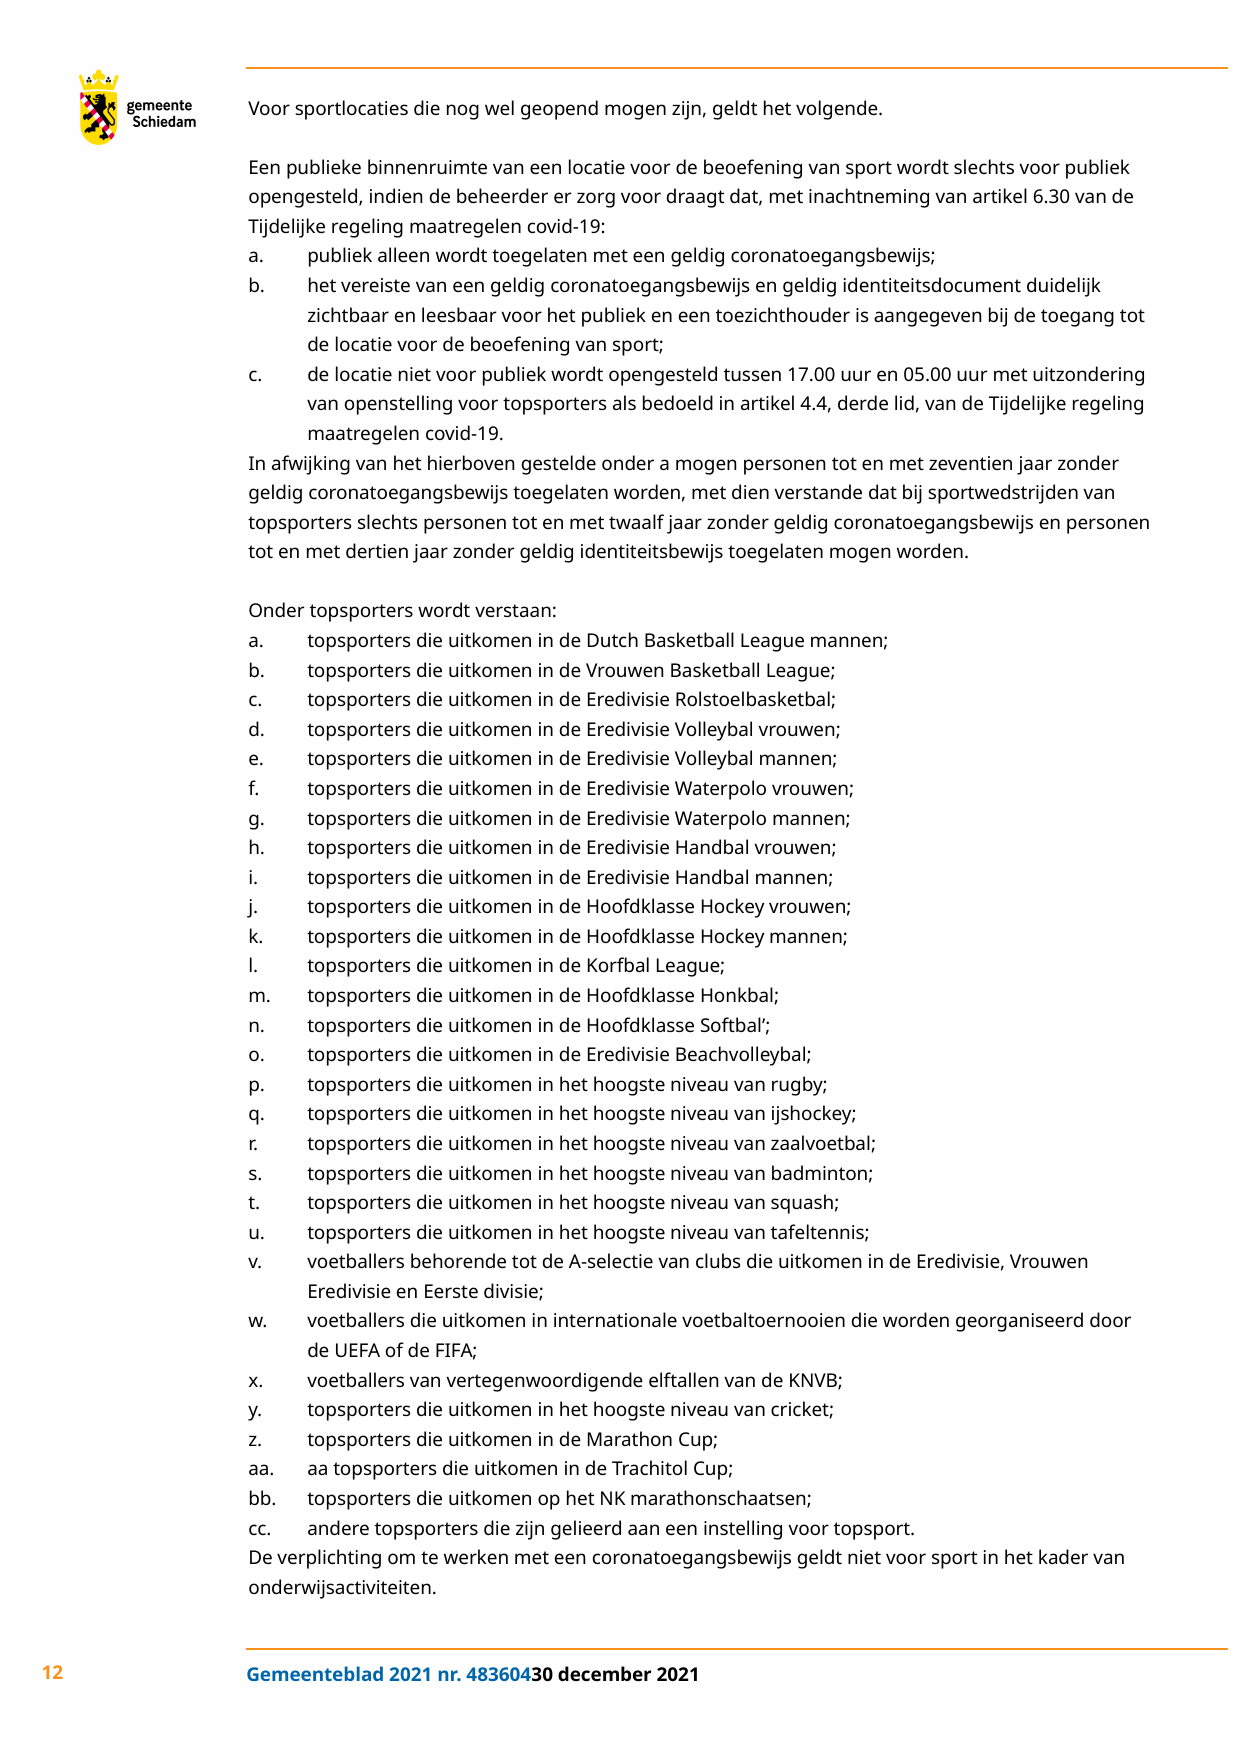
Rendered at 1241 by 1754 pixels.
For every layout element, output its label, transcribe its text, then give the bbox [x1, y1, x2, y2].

list topsporters die uitkomen in de Korfbal League; [248, 953, 1152, 978]
list topsporters die uitkomen in de Eredivisie Volleybal vrouwen; [248, 716, 1152, 742]
list topsporters die uitkomen in de Eredivisie Volleybal mannen; [248, 746, 1152, 771]
list topsporters die uitkomen in de Hoofdklasse Honkbal; [248, 982, 1152, 1008]
list topsporters die uitkomen in het hoogste niveau van rugby; [248, 1071, 1152, 1097]
list topsporters die uitkomen in het hoogste niveau van squash; [248, 1189, 1152, 1215]
list topsporters die uitkomen in het hoogste niveau van ijshockey; [248, 1101, 1152, 1126]
list topsporters die uitkomen in het hoogste niveau van tafeltennis; [248, 1219, 1152, 1245]
text Onder topsporters wordt verstaan: [248, 598, 1152, 623]
list topsporters die uitkomen in de Eredivisie Handbal vrouwen; [248, 834, 1152, 860]
list topsporters die uitkomen in het hoogste niveau van zaalvoetbal; [248, 1130, 1152, 1156]
list topsporters die uitkomen in de Eredivisie Waterpolo mannen; [248, 805, 1152, 831]
text De verplichting om te werken met een coronatoegangsbewijs geldt niet voor sport in het kader van onderwijsactiviteiten. [248, 1544, 1152, 1600]
list topsporters die uitkomen in de Hoofdklasse Hockey mannen; [248, 923, 1152, 949]
list topsporters die uitkomen in de Marathon Cup; [248, 1426, 1152, 1452]
list voetballers behorende tot de A-selectie van clubs die uitkomen in de Eredivisie, Vrouwen Eredivisie en Eerste divisie; [248, 1248, 1152, 1304]
list aa topsporters die uitkomen in de Trachitol Cup; [248, 1456, 1152, 1481]
list topsporters die uitkomen in het hoogste niveau van badminton; [248, 1160, 1152, 1186]
list topsporters die uitkomen in het hoogste niveau van cricket; [248, 1396, 1152, 1422]
list topsporters die uitkomen in de Dutch Basketball League mannen; [248, 627, 1152, 653]
list topsporters die uitkomen in de Vrouwen Basketball League; [248, 657, 1152, 683]
picture [41, 47, 231, 172]
list topsporters die uitkomen in de Eredivisie Rolstoelbasketbal; [248, 686, 1152, 712]
list topsporters die uitkomen in de Eredivisie Handbal mannen; [248, 864, 1152, 890]
text Voor sportlocaties die nog wel geopend mogen zijn, geldt het volgende. [248, 95, 1152, 121]
text In afwijking van het hierboven gestelde onder a mogen personen tot en met zeventien jaar zonder geldig coronatoegangsbewijs toegelaten worden, met dien verstande dat bij sportwedstrijden van topsporters slechts personen tot en met twaalf jaar zonder geldig coronatoegangsbewijs en personen tot en met dertien jaar zonder geldig identiteitsbewijs toegelaten mogen worden. [248, 450, 1152, 564]
list topsporters die uitkomen in de Hoofdklasse Softbal’; [248, 1012, 1152, 1038]
list topsporters die uitkomen in de Eredivisie Beachvolleybal; [248, 1041, 1152, 1067]
list voetballers die uitkomen in internationale voetbaltoernooien die worden georganiseerd door de UEFA of de FIFA; [248, 1308, 1152, 1363]
list publiek alleen wordt toegelaten met een geldig coronatoegangsbewijs; [248, 243, 1152, 268]
list de locatie niet voor publiek wordt opengesteld tussen 17.00 uur en 05.00 uur met uitzondering van openstelling voor topsporters als bedoeld in artikel 4.4, derde lid, van de Tijdelijke regeling maatregelen covid-19. [248, 361, 1152, 446]
list topsporters die uitkomen in de Eredivisie Waterpolo vrouwen; [248, 775, 1152, 801]
text Een publieke binnenruimte van een locatie voor de beoefening van sport wordt slechts voor publiek opengesteld, indien de beheerder er zorg voor draagt dat, met inachtneming van artikel 6.30 van de Tijdelijke regeling maatregelen covid-19: [248, 154, 1152, 239]
list topsporters die uitkomen in de Hoofdklasse Hockey vrouwen; [248, 893, 1152, 919]
list andere topsporters die zijn gelieerd aan een instelling voor topsport. [248, 1515, 1152, 1541]
list voetballers van vertegenwoordigende elftallen van de KNVB; [248, 1367, 1152, 1393]
list topsporters die uitkomen op het NK marathonschaatsen; [248, 1485, 1152, 1511]
list het vereiste van een geldig coronatoegangsbewijs en geldig identiteitsdocument duidelijk zichtbaar en leesbaar voor het publiek en een toezichthouder is aangegeven bij de toegang tot de locatie voor de beoefening van sport; [248, 272, 1152, 357]
